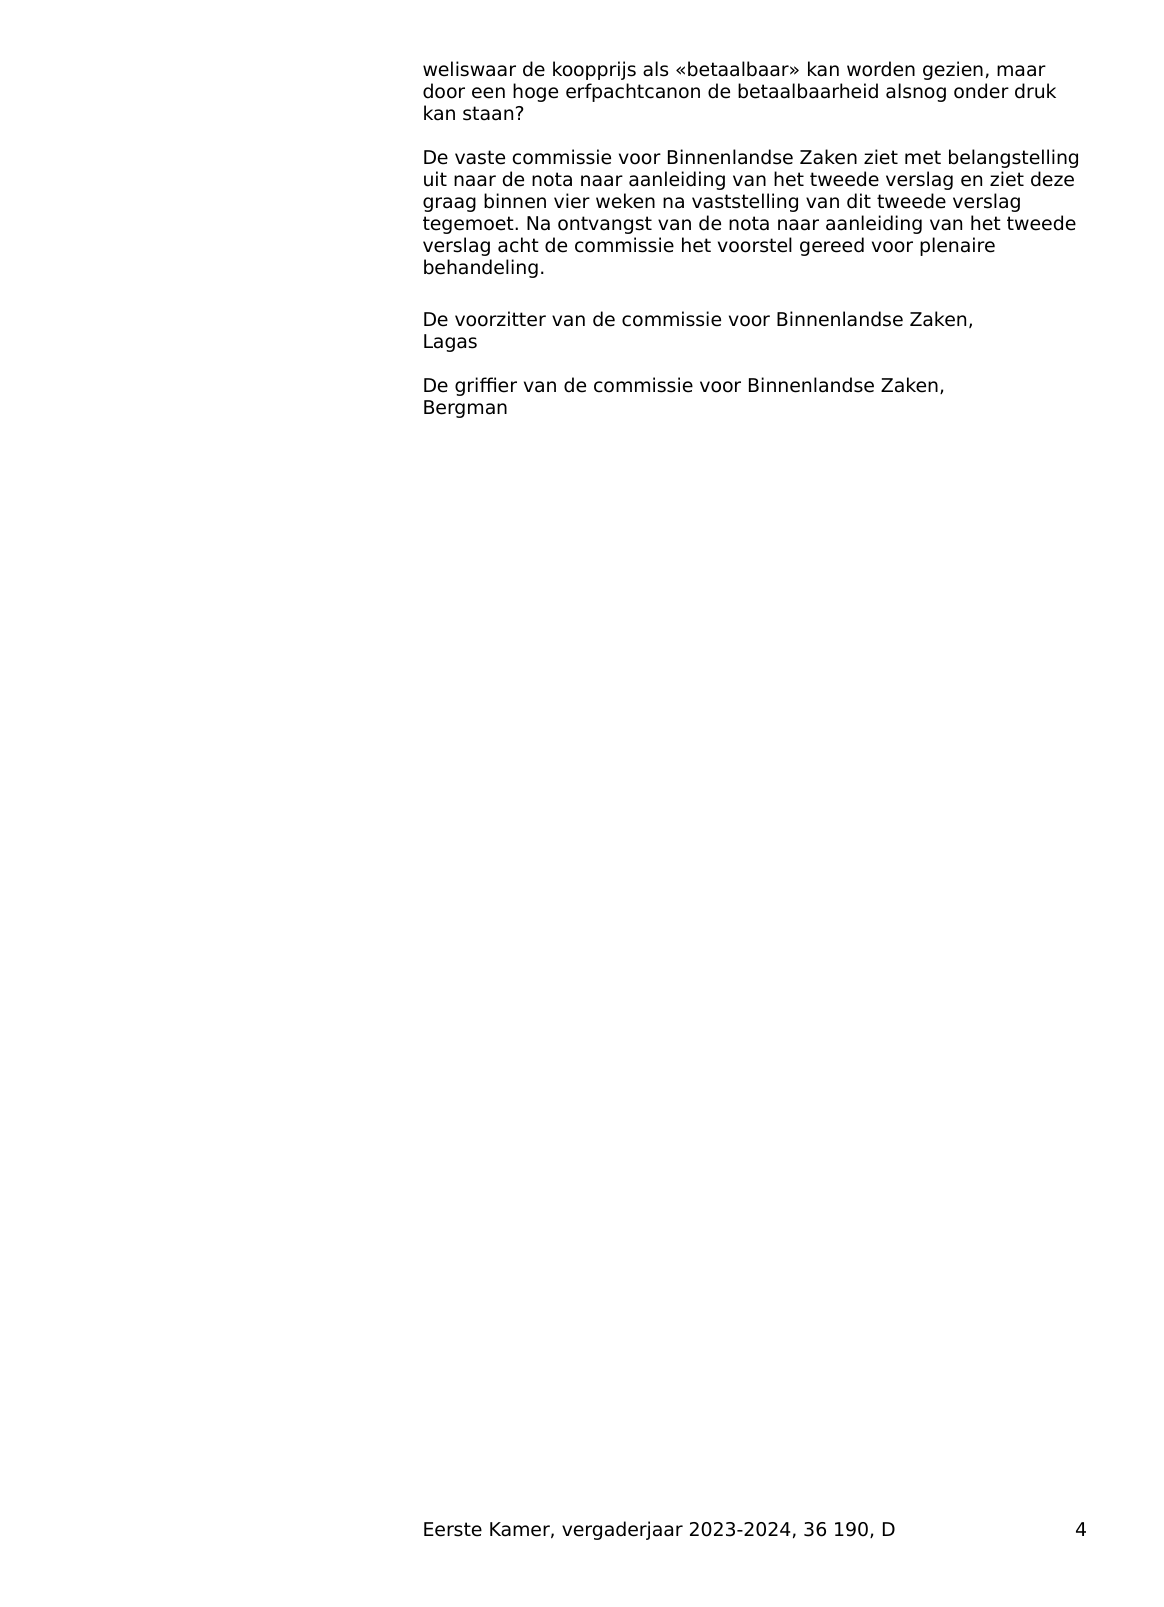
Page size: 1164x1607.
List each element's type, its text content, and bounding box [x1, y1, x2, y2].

text weliswaar de koopprijs als «betaalbaar» kan worden gezien, maar door een hoge erfpachtcanon de betaalbaarheid alsnog onder druk kan staan? [422, 59, 1087, 125]
text De voorzitter van de commissie voor Binnenlandse Zaken, Lagas [422, 309, 1087, 353]
text De vaste commissie voor Binnenlandse Zaken ziet met belangstelling uit naar de nota naar aanleiding van het tweede verslag en ziet deze graag binnen vier weken na vaststelling van dit tweede verslag tegemoet. Na ontvangst van de nota naar aanleiding van het tweede verslag acht de commissie het voorstel gereed voor plenaire behandeling. [422, 147, 1087, 279]
text De griffier van de commissie voor Binnenlandse Zaken, Bergman [422, 375, 1087, 419]
